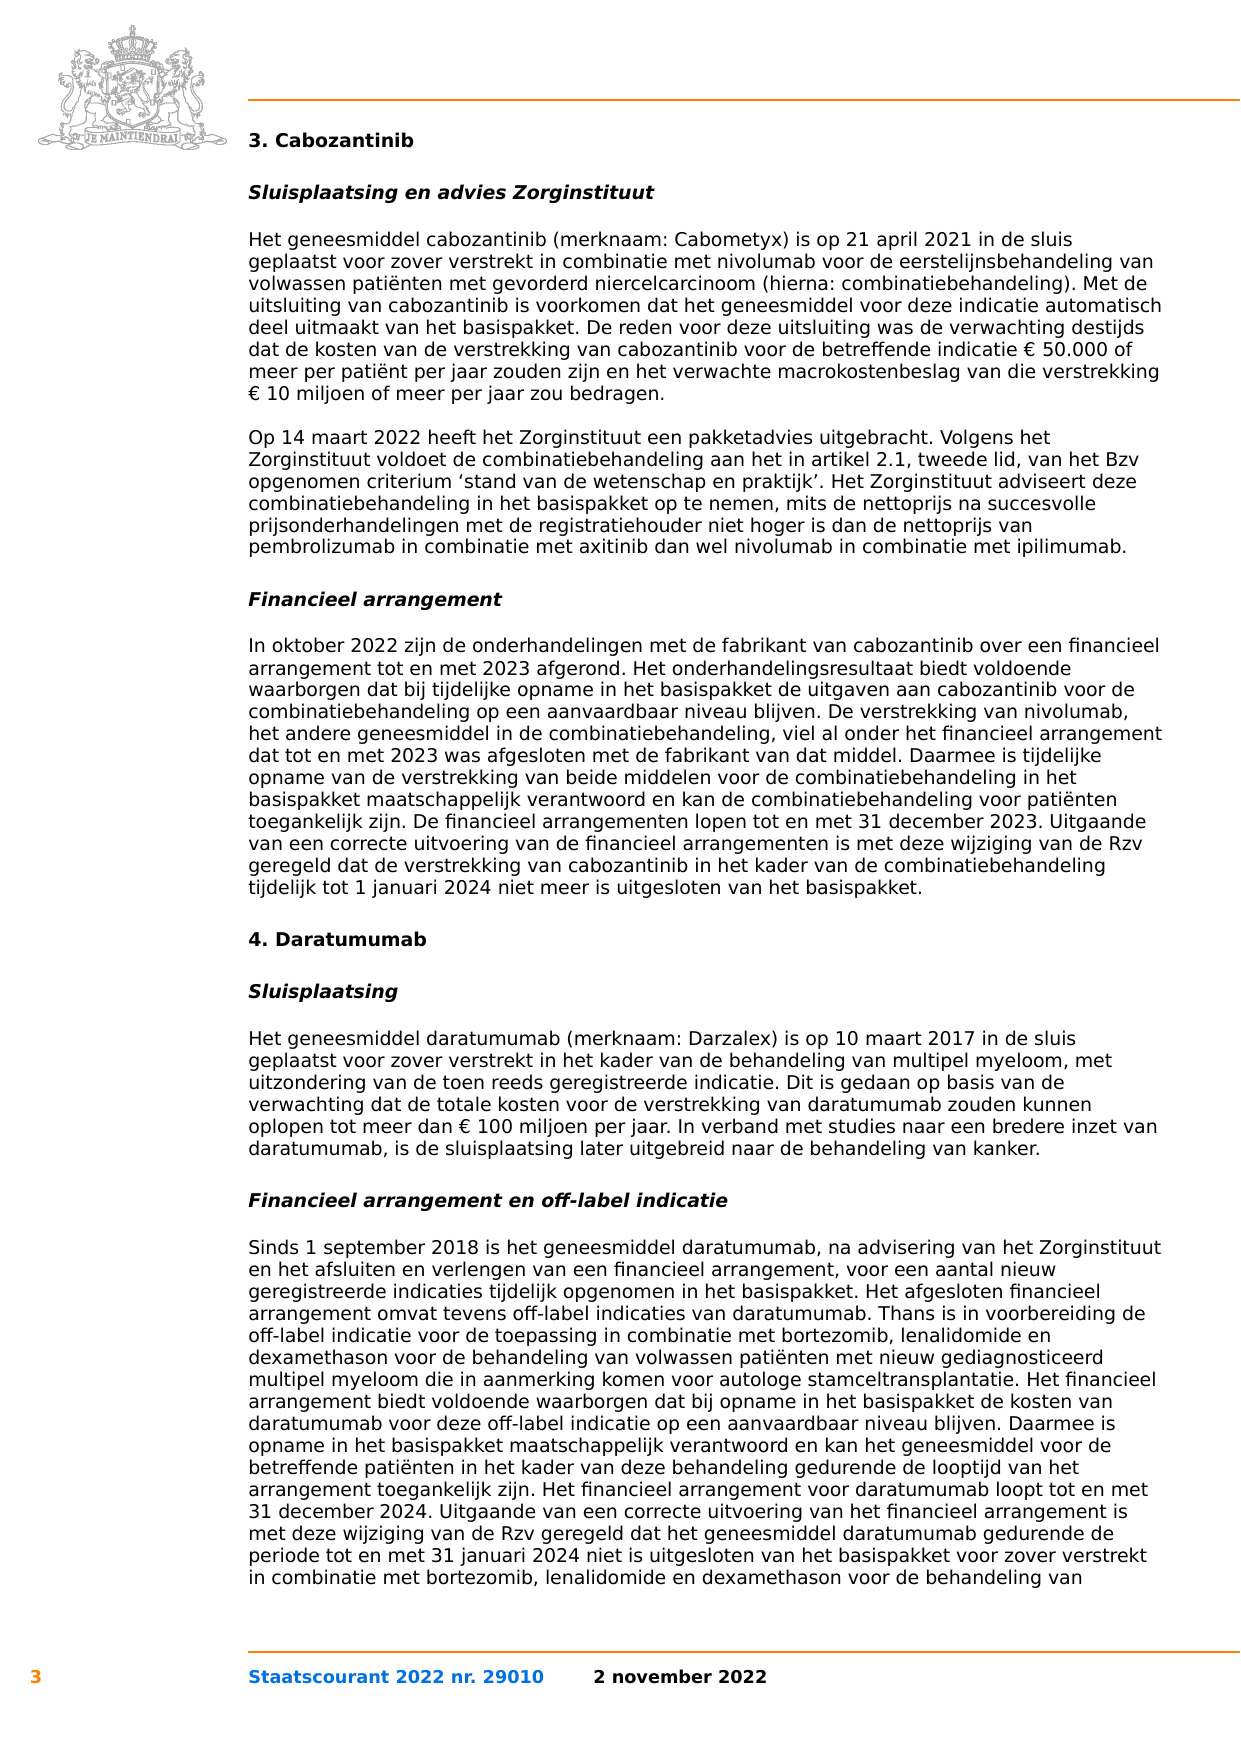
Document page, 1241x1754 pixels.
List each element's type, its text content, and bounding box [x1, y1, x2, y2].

subtitle 4. Daratumumab [248, 929, 1163, 951]
subtitle Sluisplaatsing en advies Zorginstituut [248, 182, 1163, 204]
text Het geneesmiddel cabozantinib (merknaam: Cabometyx) is op 21 april 2021 in de sluis geplaatst voor zover verstrekt in combinatie met nivolumab voor de eerstelijnsbehandeling van volwassen patiënten met gevorderd niercelcarcinoom (hierna: combinatiebehandeling). Met de uitsluiting van cabozantinib is voorkomen dat het geneesmiddel voor deze indicatie automatisch deel uitmaakt van het basispakket. De reden voor deze uitsluiting was de verwachting destijds dat de kosten van de verstrekking van cabozantinib voor de betreffende indicatie € 50.000 of meer per patiënt per jaar zouden zijn en het verwachte macrokostenbeslag van die verstrekking € 10 miljoen of meer per jaar zou bedragen. [248, 229, 1163, 405]
text Op 14 maart 2022 heeft het Zorginstituut een pakketadvies uitgebracht. Volgens het Zorginstituut voldoet de combinatiebehandeling aan het in artikel 2.1, tweede lid, van het Bzv opgenomen criterium ‘stand van de wetenschap en praktijk’. Het Zorginstituut adviseert deze combinatiebehandeling in het basispakket op te nemen, mits de nettoprijs na succesvolle prijsonderhandelingen met de registratiehouder niet hoger is dan de nettoprijs van pembrolizumab in combinatie met axitinib dan wel nivolumab in combinatie met ipilimumab. [248, 427, 1163, 558]
subtitle Financieel arrangement en off-label indicatie [248, 1190, 1163, 1212]
text In oktober 2022 zijn de onderhandelingen met de fabrikant van cabozantinib over een financieel arrangement tot en met 2023 afgerond. Het onderhandelingsresultaat biedt voldoende waarborgen dat bij tijdelijke opname in het basispakket de uitgaven aan cabozantinib voor de combinatiebehandeling op een aanvaardbaar niveau blijven. De verstrekking van nivolumab, het andere geneesmiddel in de combinatiebehandeling, viel al onder het financieel arrangement dat tot en met 2023 was afgesloten met de fabrikant van dat middel. Daarmee is tijdelijke opname van de verstrekking van beide middelen voor de combinatiebehandeling in het basispakket maatschappelijk verantwoord en kan de combinatiebehandeling voor patiënten toegankelijk zijn. De financieel arrangementen lopen tot en met 31 december 2023. Uitgaande van een correcte uitvoering van de financieel arrangementen is met deze wijziging van de Rzv geregeld dat de verstrekking van cabozantinib in het kader van de combinatiebehandeling tijdelijk tot 1 januari 2024 niet meer is uitgesloten van het basispakket. [248, 635, 1163, 899]
picture [38, 25, 227, 150]
subtitle Sluisplaatsing [248, 981, 1163, 1003]
subtitle 3. Cabozantinib [248, 130, 1163, 152]
text Het geneesmiddel daratumumab (merknaam: Darzalex) is op 10 maart 2017 in de sluis geplaatst voor zover verstrekt in het kader van de behandeling van multipel myeloom, met uitzondering van de toen reeds geregistreerde indicatie. Dit is gedaan op basis van de verwachting dat de totale kosten voor de verstrekking van daratumumab zouden kunnen oplopen tot meer dan € 100 miljoen per jaar. In verband met studies naar een bredere inzet van daratumumab, is de sluisplaatsing later uitgebreid naar de behandeling van kanker. [248, 1028, 1163, 1160]
text Sinds 1 september 2018 is het geneesmiddel daratumumab, na advisering van het Zorginstituut en het afsluiten en verlengen van een financieel arrangement, voor een aantal nieuw geregistreerde indicaties tijdelijk opgenomen in het basispakket. Het afgesloten financieel arrangement omvat tevens off-label indicaties van daratumumab. Thans is in voorbereiding de off-label indicatie voor de toepassing in combinatie met bortezomib, lenalidomide en dexamethason voor de behandeling van volwassen patiënten met nieuw gediagnosticeerd multipel myeloom die in aanmerking komen voor autologe stamceltransplantatie. Het financieel arrangement biedt voldoende waarborgen dat bij opname in het basispakket de kosten van daratumumab voor deze off-label indicatie op een aanvaardbaar niveau blijven. Daarmee is opname in het basispakket maatschappelijk verantwoord en kan het geneesmiddel voor de betreffende patiënten in het kader van deze behandeling gedurende de looptijd van het arrangement toegankelijk zijn. Het financieel arrangement voor daratumumab loopt tot en met 31 december 2024. Uitgaande van een correcte uitvoering van het financieel arrangement is met deze wijziging van de Rzv geregeld dat het geneesmiddel daratumumab gedurende de periode tot en met 31 januari 2024 niet is uitgesloten van het basispakket voor zover verstrekt in combinatie met bortezomib, lenalidomide en dexamethason voor de behandeling van [248, 1237, 1163, 1589]
subtitle Financieel arrangement [248, 588, 1163, 610]
